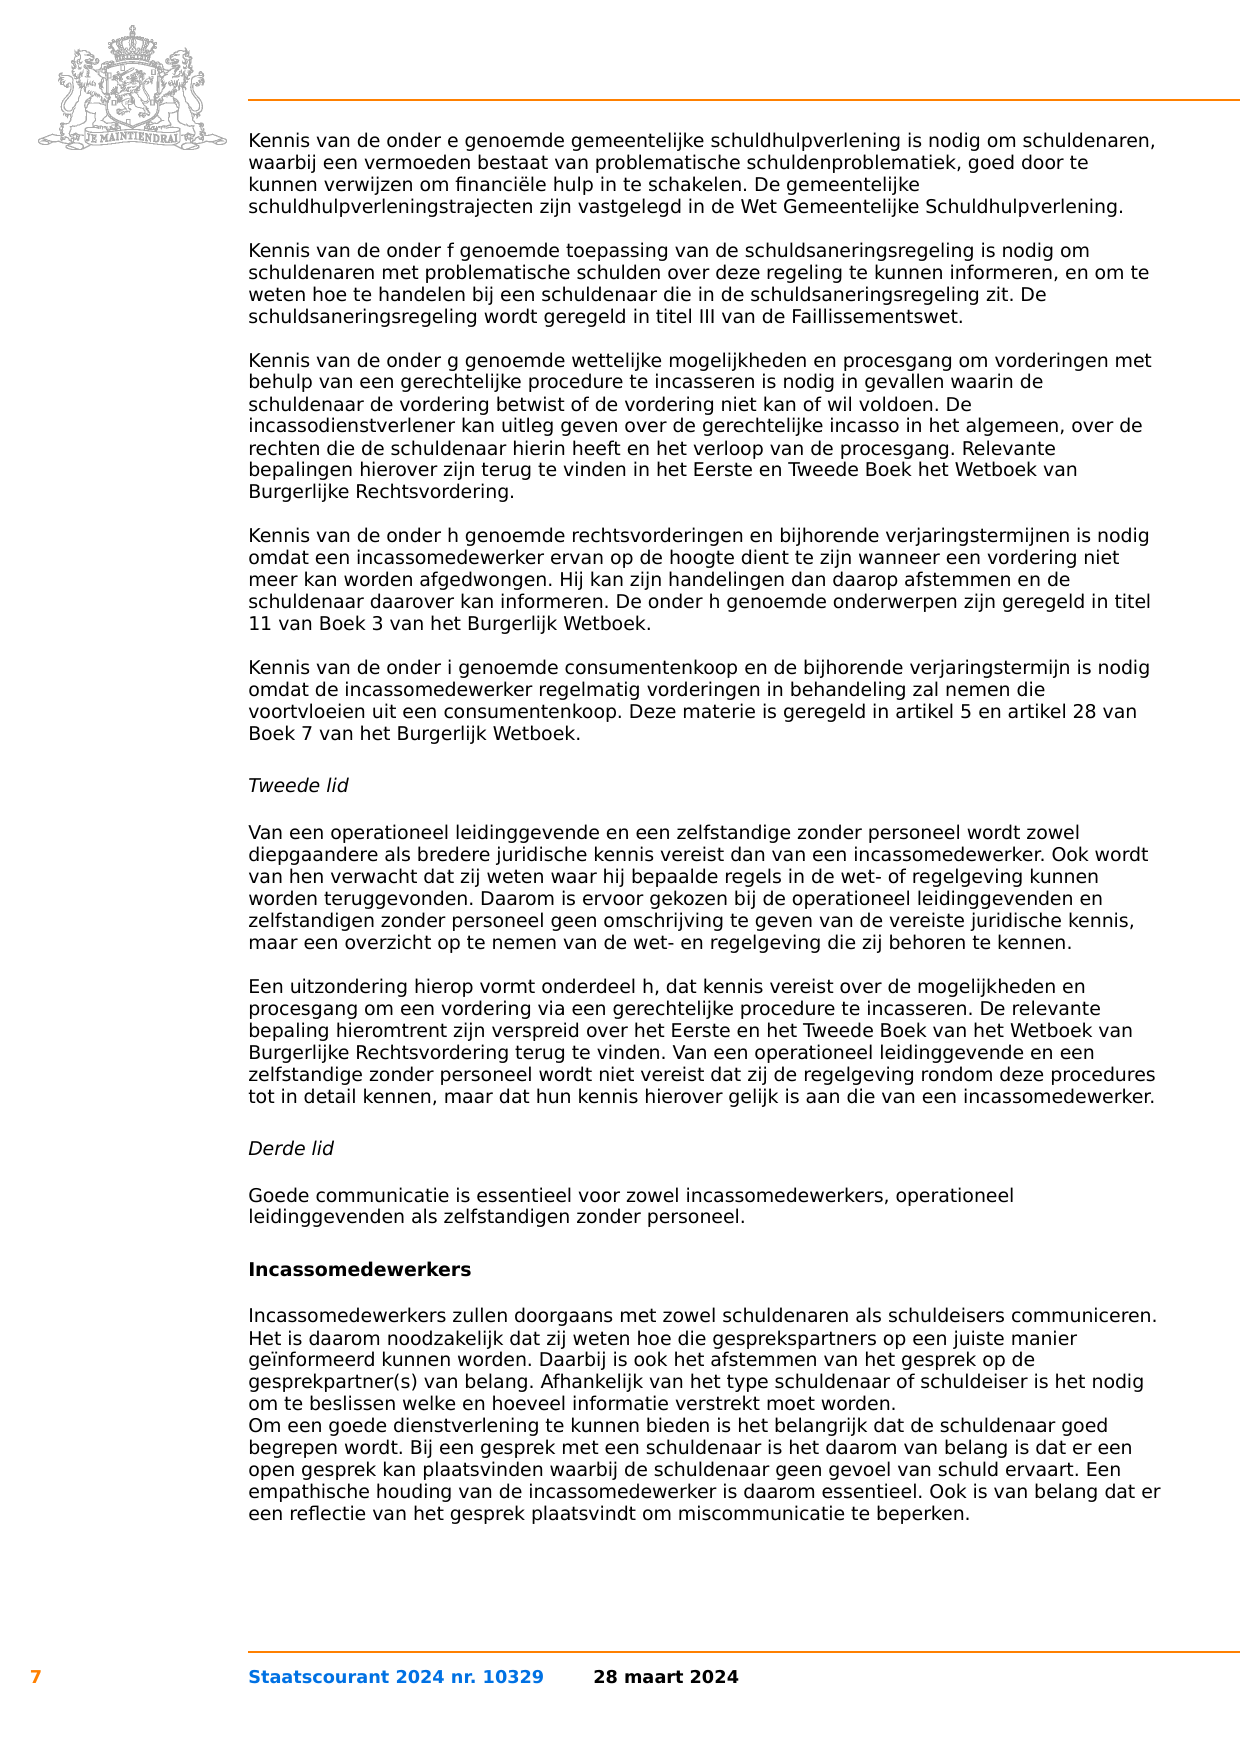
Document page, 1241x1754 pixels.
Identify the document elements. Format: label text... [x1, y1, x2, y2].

text Kennis van de onder g genoemde wettelijke mogelijkheden en procesgang om vorderingen met behulp van een gerechtelijke procedure te incasseren is nodig in gevallen waarin de schuldenaar de vordering betwist of de vordering niet kan of wil voldoen. De incassodienstverlener kan uitleg geven over de gerechtelijke incasso in het algemeen, over de rechten die de schuldenaar hierin heeft en het verloop van de procesgang. Relevante bepalingen hierover zijn terug te vinden in het Eerste en Tweede Boek het Wetboek van Burgerlijke Rechtsvordering. [248, 349, 1163, 503]
subtitle Derde lid [248, 1137, 1163, 1159]
picture [38, 25, 227, 150]
text Incassomedewerkers zullen doorgaans met zowel schuldenaren als schuldeisers communiceren. Het is daarom noodzakelijk dat zij weten hoe die gesprekspartners op een juiste manier geïnformeerd kunnen worden. Daarbij is ook het afstemmen van het gesprek op de gesprekpartner(s) van belang. Afhankelijk van het type schuldenaar of schuldeiser is het nodig om te beslissen welke en hoeveel informatie verstrekt moet worden. [248, 1305, 1163, 1415]
text Goede communicatie is essentieel voor zowel incassomedewerkers, operationeel leidinggevenden als zelfstandigen zonder personeel. [248, 1184, 1163, 1228]
subtitle Incassomedewerkers [248, 1258, 1163, 1280]
subtitle Tweede lid [248, 775, 1163, 797]
text Kennis van de onder h genoemde rechtsvorderingen en bijhorende verjaringstermijnen is nodig omdat een incassomedewerker ervan op de hoogte dient te zijn wanneer een vordering niet meer kan worden afgedwongen. Hij kan zijn handelingen dan daarop afstemmen en de schuldenaar daarover kan informeren. De onder h genoemde onderwerpen zijn geregeld in titel 11 van Boek 3 van het Burgerlijk Wetboek. [248, 525, 1163, 635]
text Van een operationeel leidinggevende en een zelfstandige zonder personeel wordt zowel diepgaandere als bredere juridische kennis vereist dan van een incassomedewerker. Ook wordt van hen verwacht dat zij weten waar hij bepaalde regels in de wet- of regelgeving kunnen worden teruggevonden. Daarom is ervoor gekozen bij de operationeel leidinggevenden en zelfstandigen zonder personeel geen omschrijving te geven van de vereiste juridische kennis, maar een overzicht op te nemen van de wet- en regelgeving die zij behoren te kennen. [248, 822, 1163, 954]
text Een uitzondering hierop vormt onderdeel h, dat kennis vereist over de mogelijkheden en procesgang om een vordering via een gerechtelijke procedure te incasseren. De relevante bepaling hieromtrent zijn verspreid over het Eerste en het Tweede Boek van het Wetboek van Burgerlijke Rechtsvordering terug te vinden. Van een operationeel leidinggevende en een zelfstandige zonder personeel wordt niet vereist dat zij de regelgeving rondom deze procedures tot in detail kennen, maar dat hun kennis hierover gelijk is aan die van een incassomedewerker. [248, 976, 1163, 1107]
text Om een goede dienstverlening te kunnen bieden is het belangrijk dat de schuldenaar goed begrepen wordt. Bij een gesprek met een schuldenaar is het daarom van belang is dat er een open gesprek kan plaatsvinden waarbij de schuldenaar geen gevoel van schuld ervaart. Een empathische houding van de incassomedewerker is daarom essentieel. Ook is van belang dat er een reflectie van het gesprek plaatsvindt om miscommunicatie te beperken. [248, 1415, 1163, 1525]
text Kennis van de onder e genoemde gemeentelijke schuldhulpverlening is nodig om schuldenaren, waarbij een vermoeden bestaat van problematische schuldenproblematiek, goed door te kunnen verwijzen om financiële hulp in te schakelen. De gemeentelijke schuldhulpverleningstrajecten zijn vastgelegd in de Wet Gemeentelijke Schuldhulpverlening. [248, 130, 1163, 218]
text Kennis van de onder f genoemde toepassing van de schuldsaneringsregeling is nodig om schuldenaren met problematische schulden over deze regeling te kunnen informeren, en om te weten hoe te handelen bij een schuldenaar die in de schuldsaneringsregeling zit. De schuldsaneringsregeling wordt geregeld in titel III van de Faillissementswet. [248, 240, 1163, 328]
text Kennis van de onder i genoemde consumentenkoop en de bijhorende verjaringstermijn is nodig omdat de incassomedewerker regelmatig vorderingen in behandeling zal nemen die voortvloeien uit een consumentenkoop. Deze materie is geregeld in artikel 5 en artikel 28 van Boek 7 van het Burgerlijk Wetboek. [248, 657, 1163, 745]
